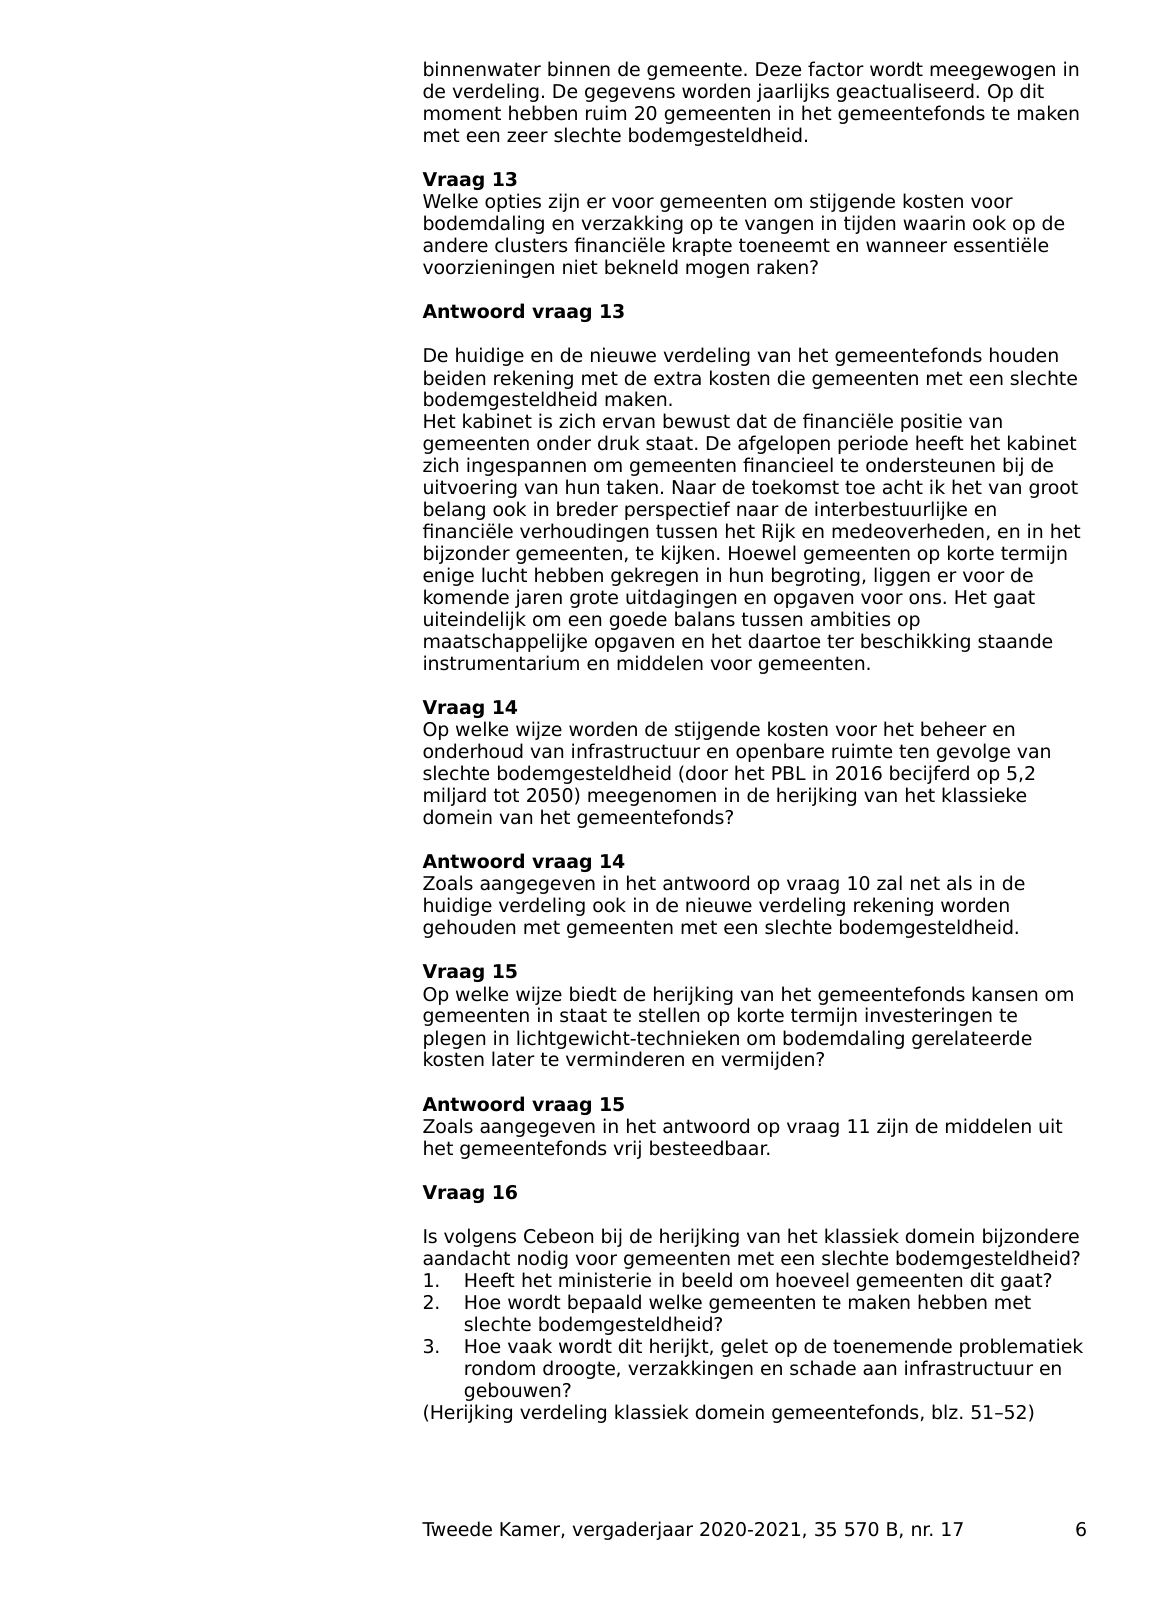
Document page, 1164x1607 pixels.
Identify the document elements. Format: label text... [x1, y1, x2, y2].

text 1. Heeft het ministerie in beeld om hoeveel gemeenten dit gaat? [422, 1270, 1087, 1292]
subtitle Antwoord vraag 14 [422, 851, 1087, 873]
subtitle Vraag 13 [422, 169, 1087, 191]
text 2. Hoe wordt bepaald welke gemeenten te maken hebben met slechte bodemgesteldheid? [422, 1292, 1087, 1336]
text De huidige en de nieuwe verdeling van het gemeentefonds houden beiden rekening met de extra kosten die gemeenten met een slechte bodemgesteldheid maken. [422, 345, 1087, 411]
subtitle Antwoord vraag 13 [422, 301, 1087, 323]
text Op welke wijze worden de stijgende kosten voor het beheer en onderhoud van infrastructuur en openbare ruimte ten gevolge van slechte bodemgesteldheid (door het PBL in 2016 becijferd op 5,2 miljard tot 2050) meegenomen in de herijking van het klassieke domein van het gemeentefonds? [422, 719, 1087, 829]
subtitle Vraag 15 [422, 961, 1087, 983]
text Is volgens Cebeon bij de herijking van het klassiek domein bijzondere aandacht nodig voor gemeenten met een slechte bodemgesteldheid? [422, 1226, 1087, 1270]
text Zoals aangegeven in het antwoord op vraag 11 zijn de middelen uit het gemeentefonds vrij besteedbaar. [422, 1116, 1087, 1159]
text (Herijking verdeling klassiek domein gemeentefonds, blz. 51–52) [422, 1402, 1087, 1424]
subtitle Antwoord vraag 15 [422, 1093, 1087, 1116]
text Welke opties zijn er voor gemeenten om stijgende kosten voor bodemdaling en verzakking op te vangen in tijden waarin ook op de andere clusters financiële krapte toeneemt en wanneer essentiële voorzieningen niet bekneld mogen raken? [422, 191, 1087, 279]
subtitle Vraag 16 [422, 1182, 1087, 1204]
text binnenwater binnen de gemeente. Deze factor wordt meegewogen in de verdeling. De gegevens worden jaarlijks geactualiseerd. Op dit moment hebben ruim 20 gemeenten in het gemeentefonds te maken met een zeer slechte bodemgesteldheid. [422, 59, 1087, 147]
text Het kabinet is zich ervan bewust dat de financiële positie van gemeenten onder druk staat. De afgelopen periode heeft het kabinet zich ingespannen om gemeenten financieel te ondersteunen bij de uitvoering van hun taken. Naar de toekomst toe acht ik het van groot belang ook in breder perspectief naar de interbestuurlijke en financiële verhoudingen tussen het Rijk en medeoverheden, en in het bijzonder gemeenten, te kijken. Hoewel gemeenten op korte termijn enige lucht hebben gekregen in hun begroting, liggen er voor de komende jaren grote uitdagingen en opgaven voor ons. Het gaat uiteindelijk om een goede balans tussen ambities op maatschappelijke opgaven en het daartoe ter beschikking staande instrumentarium en middelen voor gemeenten. [422, 411, 1087, 675]
text Zoals aangegeven in het antwoord op vraag 10 zal net als in de huidige verdeling ook in de nieuwe verdeling rekening worden gehouden met gemeenten met een slechte bodemgesteldheid. [422, 873, 1087, 939]
subtitle Vraag 14 [422, 697, 1087, 719]
text 3. Hoe vaak wordt dit herijkt, gelet op de toenemende problematiek rondom droogte, verzakkingen en schade aan infrastructuur en gebouwen? [422, 1336, 1087, 1402]
text Op welke wijze biedt de herijking van het gemeentefonds kansen om gemeenten in staat te stellen op korte termijn investeringen te plegen in lichtgewicht-technieken om bodemdaling gerelateerde kosten later te verminderen en vermijden? [422, 983, 1087, 1071]
